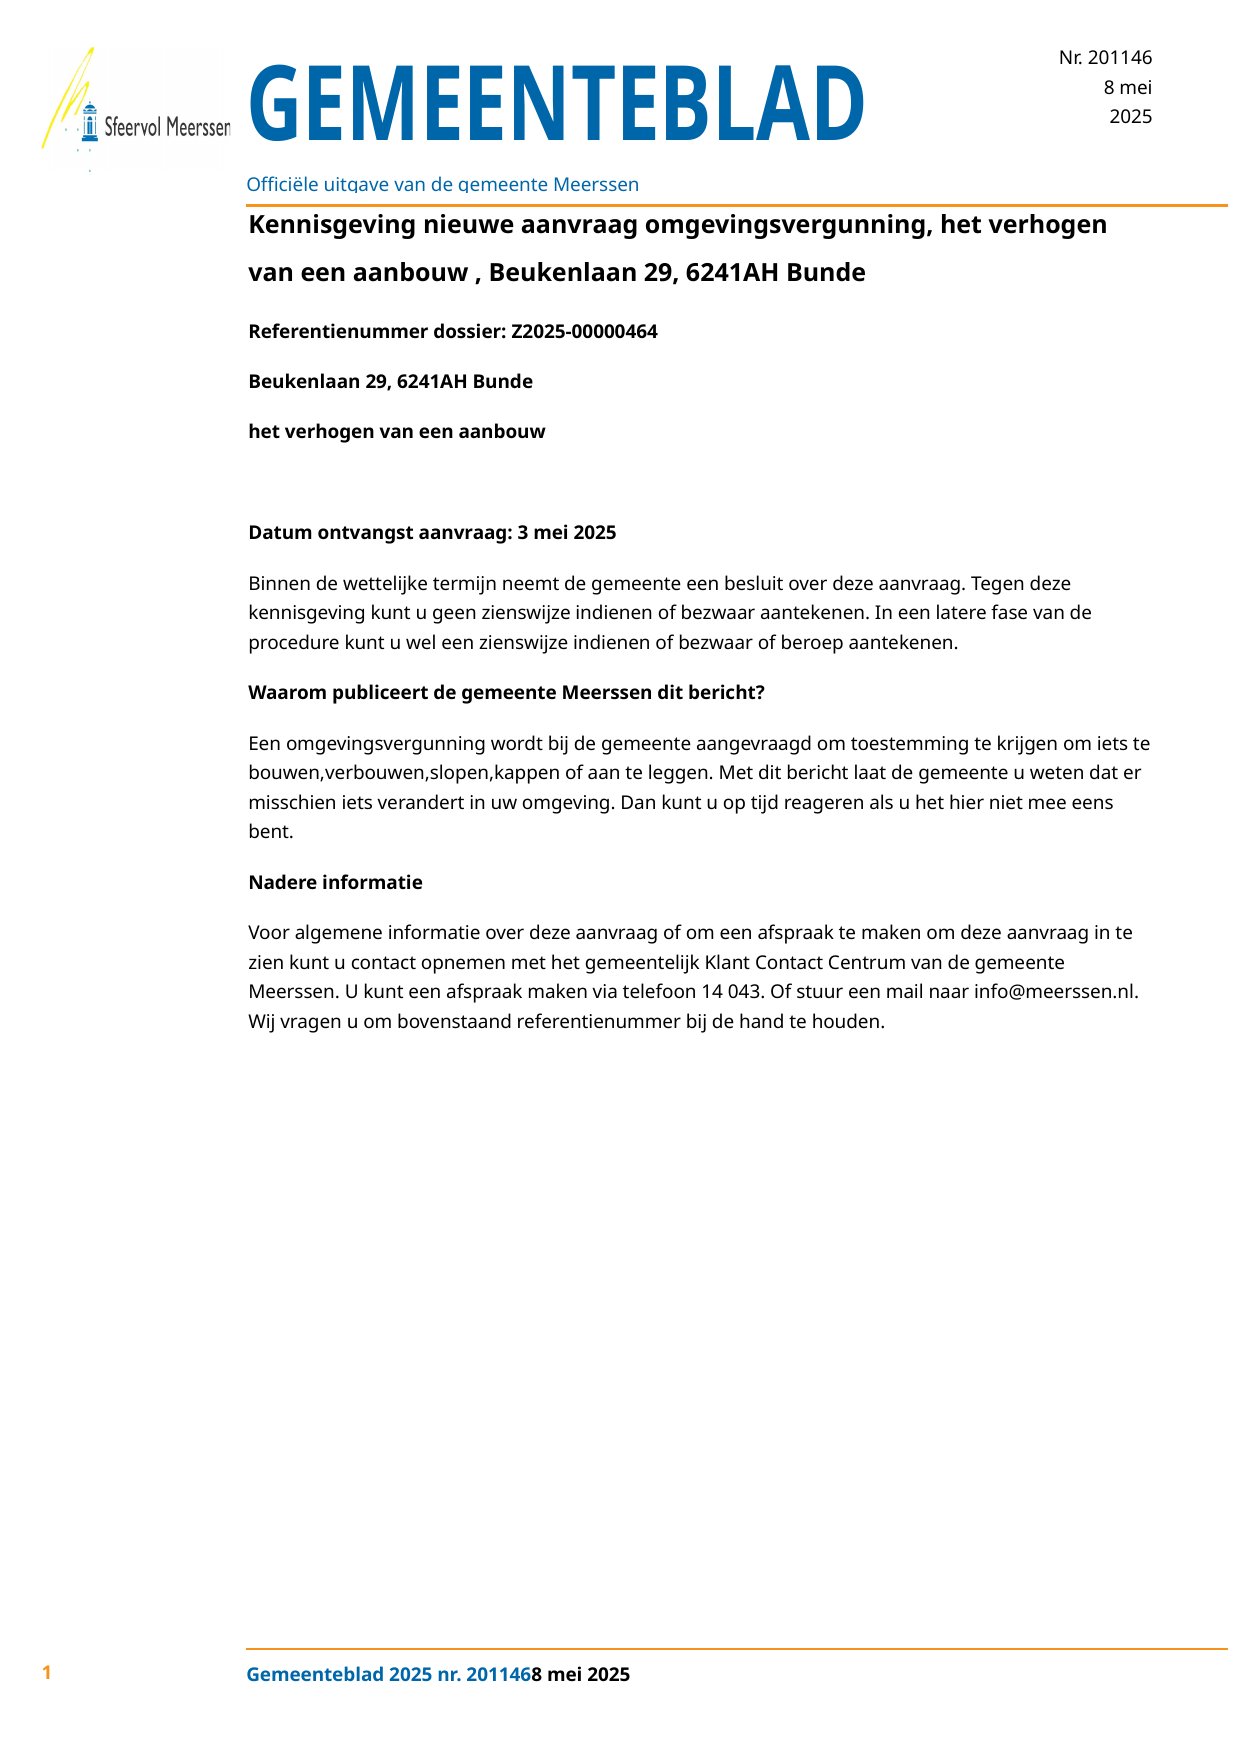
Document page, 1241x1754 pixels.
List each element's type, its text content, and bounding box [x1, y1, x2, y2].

picture [41, 47, 231, 172]
text het verhogen van een aanbouw [248, 419, 1152, 444]
text Een omgevingsvergunning wordt bij de gemeente aangevraagd om toestemming te krijgen om iets te bouwen,verbouwen,slopen,kappen of aan te leggen. Met dit bericht laat de gemeente u weten dat er misschien iets verandert in uw omgeving. Dan kunt u op tijd reageren als u het hier niet mee eens bent. [248, 730, 1152, 844]
text Beukenlaan 29, 6241AH Bunde [248, 368, 1152, 394]
text Voor algemene informatie over deze aanvraag of om een afspraak te maken om deze aanvraag in te zien kunt u contact opnemen met het gemeentelijk Klant Contact Centrum van de gemeente Meerssen. U kunt een afspraak maken via telefoon 14 043. Of stuur een mail naar info@meerssen.nl. Wij vragen u om bovenstaand referentienummer bij de hand te houden. [248, 919, 1152, 1034]
text Binnen de wettelijke termijn neemt de gemeente een besluit over deze aanvraag. Tegen deze kennisgeving kunt u geen zienswijze indienen of bezwaar aantekenen. In een latere fase van de procedure kunt u wel een zienswijze indienen of bezwaar of beroep aantekenen. [248, 570, 1152, 655]
text Waarom publiceert de gemeente Meerssen dit bericht? [248, 679, 1152, 705]
text Datum ontvangst aanvraag: 3 mei 2025 [248, 519, 1152, 545]
text Kennisgeving nieuwe aanvraag omgevingsvergunning, het verhogen van een aanbouw , Beukenlaan 29, 6241AH Bunde [248, 207, 1152, 288]
text Nadere informatie [248, 869, 1152, 895]
text Referentienummer dossier: Z2025-00000464 [248, 318, 1152, 344]
